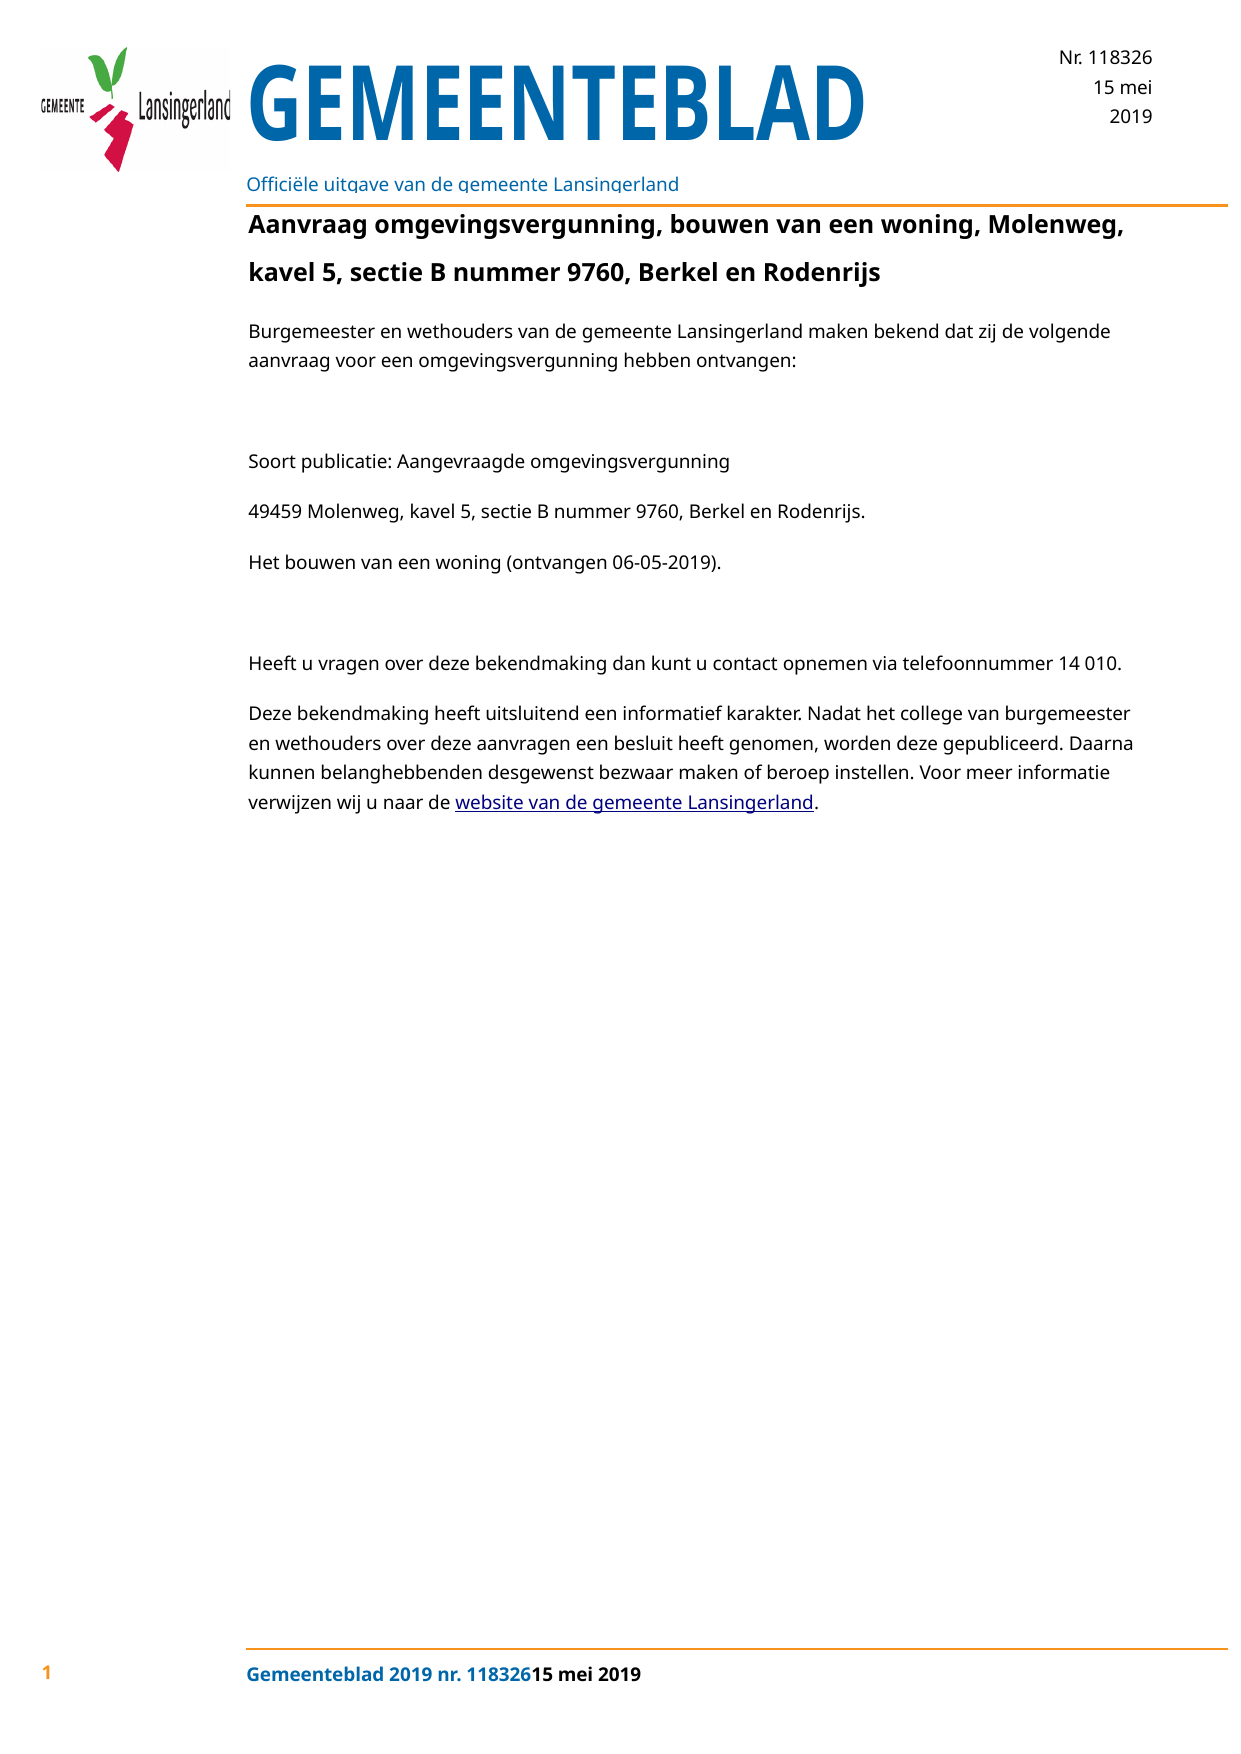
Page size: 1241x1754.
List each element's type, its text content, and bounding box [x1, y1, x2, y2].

text Aanvraag omgevingsvergunning, bouwen van een woning, Molenweg, kavel 5, sectie B nummer 9760, Berkel en Rodenrijs [248, 207, 1152, 288]
text Soort publicatie: Aangevraagde omgevingsvergunning [248, 448, 1152, 474]
picture [41, 47, 231, 172]
text Heeft u vragen over deze bekendmaking dan kunt u contact opnemen via telefoonnummer 14 010. [248, 650, 1152, 676]
text Het bouwen van een woning (ontvangen 06-05-2019). [248, 549, 1152, 575]
text Deze bekendmaking heeft uitsluitend een informatief karakter. Nadat het college van burgemeester en wethouders over deze aanvragen een besluit heeft genomen, worden deze gepubliceerd. Daarna kunnen belanghebbenden desgewenst bezwaar maken of beroep instellen. Voor meer informatie verwijzen wij u naar de website van de gemeente Lansingerland. [248, 700, 1152, 815]
text 49459 Molenweg, kavel 5, sectie B nummer 9760, Berkel en Rodenrijs. [248, 499, 1152, 524]
text Burgemeester en wethouders van de gemeente Lansingerland maken bekend dat zij de volgende aanvraag voor een omgevingsvergunning hebben ontvangen: [248, 318, 1152, 373]
